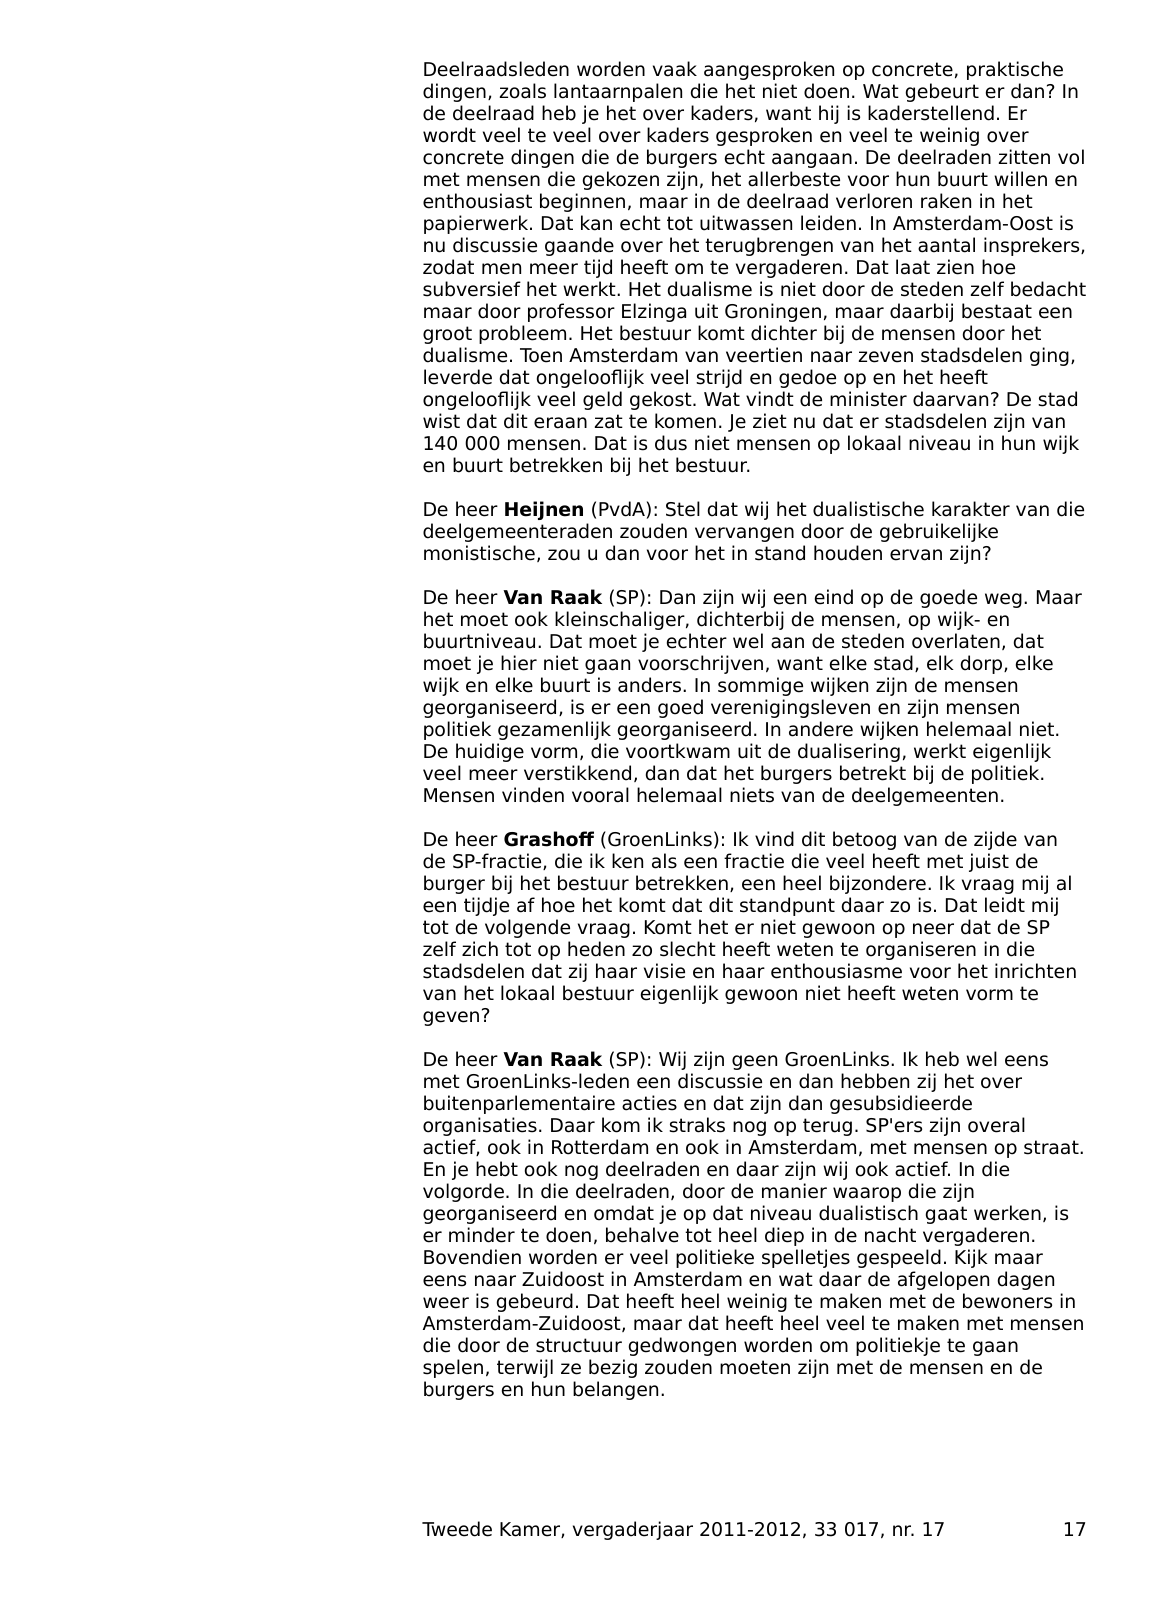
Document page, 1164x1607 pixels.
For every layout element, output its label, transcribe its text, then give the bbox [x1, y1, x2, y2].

text De heer Heijnen (PvdA): Stel dat wij het dualistische karakter van die deelgemeenteraden zouden vervangen door de gebruikelijke monistische, zou u dan voor het in stand houden ervan zijn? [422, 499, 1087, 565]
text De heer Van Raak (SP): Dan zijn wij een eind op de goede weg. Maar het moet ook kleinschaliger, dichterbij de mensen, op wijk- en buurtniveau. Dat moet je echter wel aan de steden overlaten, dat moet je hier niet gaan voorschrijven, want elke stad, elk dorp, elke wijk en elke buurt is anders. In sommige wijken zijn de mensen georganiseerd, is er een goed verenigingsleven en zijn mensen politiek gezamenlijk georganiseerd. In andere wijken helemaal niet. De huidige vorm, die voortkwam uit de dualisering, werkt eigenlijk veel meer verstikkend, dan dat het burgers betrekt bij de politiek. Mensen vinden vooral helemaal niets van de deelgemeenten. [422, 587, 1087, 807]
text De heer Van Raak (SP): Wij zijn geen GroenLinks. Ik heb wel eens met GroenLinks-leden een discussie en dan hebben zij het over buitenparlementaire acties en dat zijn dan gesubsidieerde organisaties. Daar kom ik straks nog op terug. SP'ers zijn overal actief, ook in Rotterdam en ook in Amsterdam, met mensen op straat. En je hebt ook nog deelraden en daar zijn wij ook actief. In die volgorde. In die deelraden, door de manier waarop die zijn georganiseerd en omdat je op dat niveau dualistisch gaat werken, is er minder te doen, behalve tot heel diep in de nacht vergaderen. Bovendien worden er veel politieke spelletjes gespeeld. Kijk maar eens naar Zuidoost in Amsterdam en wat daar de afgelopen dagen weer is gebeurd. Dat heeft heel weinig te maken met de bewoners in Amsterdam-Zuidoost, maar dat heeft heel veel te maken met mensen die door de structuur gedwongen worden om politiekje te gaan spelen, terwijl ze bezig zouden moeten zijn met de mensen en de burgers en hun belangen. [422, 1049, 1087, 1401]
text Deelraadsleden worden vaak aangesproken op concrete, praktische dingen, zoals lantaarnpalen die het niet doen. Wat gebeurt er dan? In de deelraad heb je het over kaders, want hij is kaderstellend. Er wordt veel te veel over kaders gesproken en veel te weinig over concrete dingen die de burgers echt aangaan. De deelraden zitten vol met mensen die gekozen zijn, het allerbeste voor hun buurt willen en enthousiast beginnen, maar in de deelraad verloren raken in het papierwerk. Dat kan echt tot uitwassen leiden. In Amsterdam-Oost is nu discussie gaande over het terugbrengen van het aantal insprekers, zodat men meer tijd heeft om te vergaderen. Dat laat zien hoe subversief het werkt. Het dualisme is niet door de steden zelf bedacht maar door professor Elzinga uit Groningen, maar daarbij bestaat een groot probleem. Het bestuur komt dichter bij de mensen door het dualisme. Toen Amsterdam van veertien naar zeven stadsdelen ging, leverde dat ongelooflijk veel strijd en gedoe op en het heeft ongelooflijk veel geld gekost. Wat vindt de minister daarvan? De stad wist dat dit eraan zat te komen. Je ziet nu dat er stadsdelen zijn van 140 000 mensen. Dat is dus niet mensen op lokaal niveau in hun wijk en buurt betrekken bij het bestuur. [422, 59, 1087, 477]
text De heer Grashoff (GroenLinks): Ik vind dit betoog van de zijde van de SP-fractie, die ik ken als een fractie die veel heeft met juist de burger bij het bestuur betrekken, een heel bijzondere. Ik vraag mij al een tijdje af hoe het komt dat dit standpunt daar zo is. Dat leidt mij tot de volgende vraag. Komt het er niet gewoon op neer dat de SP zelf zich tot op heden zo slecht heeft weten te organiseren in die stadsdelen dat zij haar visie en haar enthousiasme voor het inrichten van het lokaal bestuur eigenlijk gewoon niet heeft weten vorm te geven? [422, 829, 1087, 1027]
